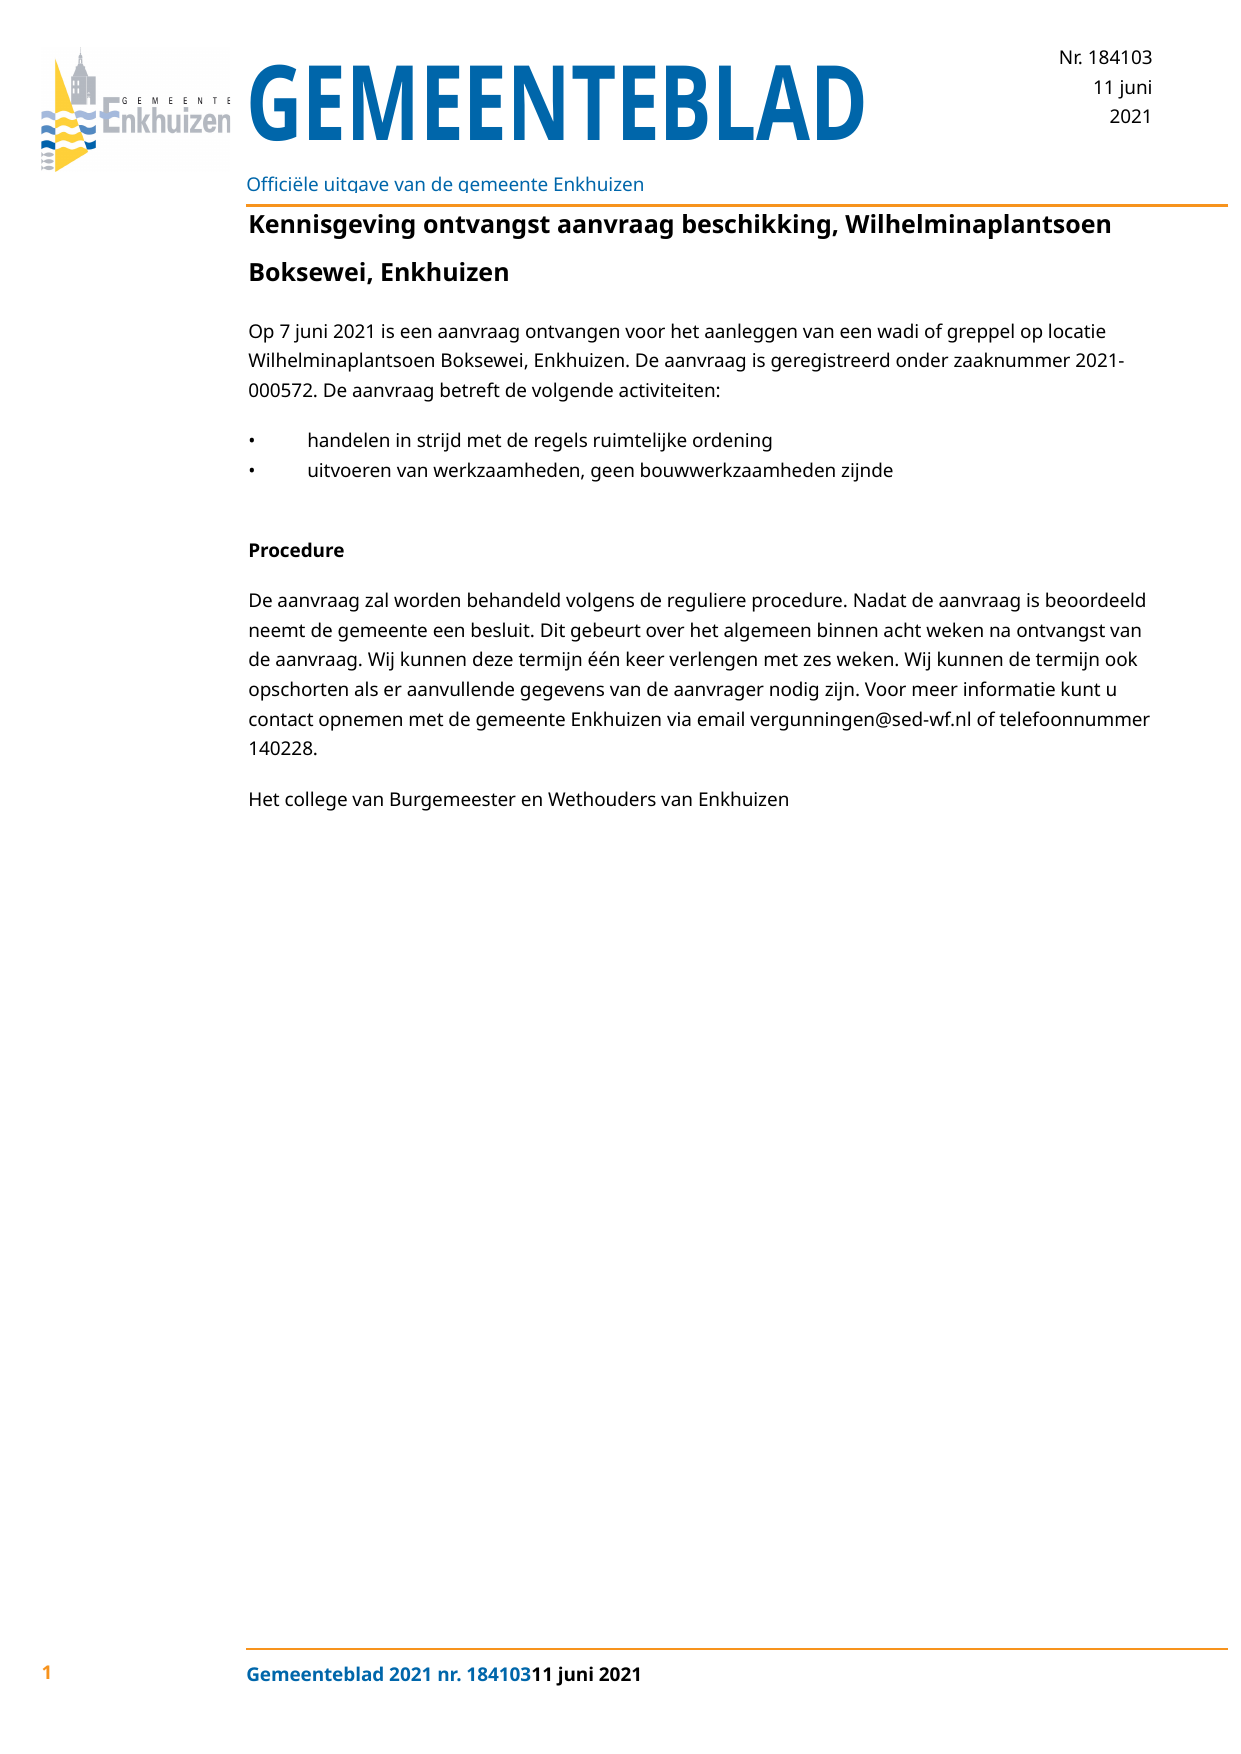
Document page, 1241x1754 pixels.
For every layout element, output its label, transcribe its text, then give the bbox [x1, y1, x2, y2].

text Het college van Burgemeester en Wethouders van Enkhuizen [248, 786, 1152, 812]
text Procedure [248, 537, 1152, 563]
text Op 7 juni 2021 is een aanvraag ontvangen voor het aanleggen van een wadi of greppel op locatie Wilhelminaplantsoen Boksewei, Enkhuizen. De aanvraag is geregistreerd onder zaaknummer 2021-000572. De aanvraag betreft de volgende activiteiten: [248, 318, 1152, 403]
list uitvoeren van werkzaamheden, geen bouwwerkzaamheden zijnde [248, 457, 1152, 483]
text Kennisgeving ontvangst aanvraag beschikking, Wilhelminaplantsoen Boksewei, Enkhuizen [248, 207, 1152, 288]
picture [41, 47, 231, 172]
list handelen in strijd met de regels ruimtelijke ordening [248, 427, 1152, 453]
text De aanvraag zal worden behandeld volgens de reguliere procedure. Nadat de aanvraag is beoordeeld neemt de gemeente een besluit. Dit gebeurt over het algemeen binnen acht weken na ontvangst van de aanvraag. Wij kunnen deze termijn één keer verlengen met zes weken. Wij kunnen de termijn ook opschorten als er aanvullende gegevens van de aanvrager nodig zijn. Voor meer informatie kunt u contact opnemen met de gemeente Enkhuizen via email vergunningen@sed-wf.nl of telefoonnummer 140228. [248, 587, 1152, 761]
